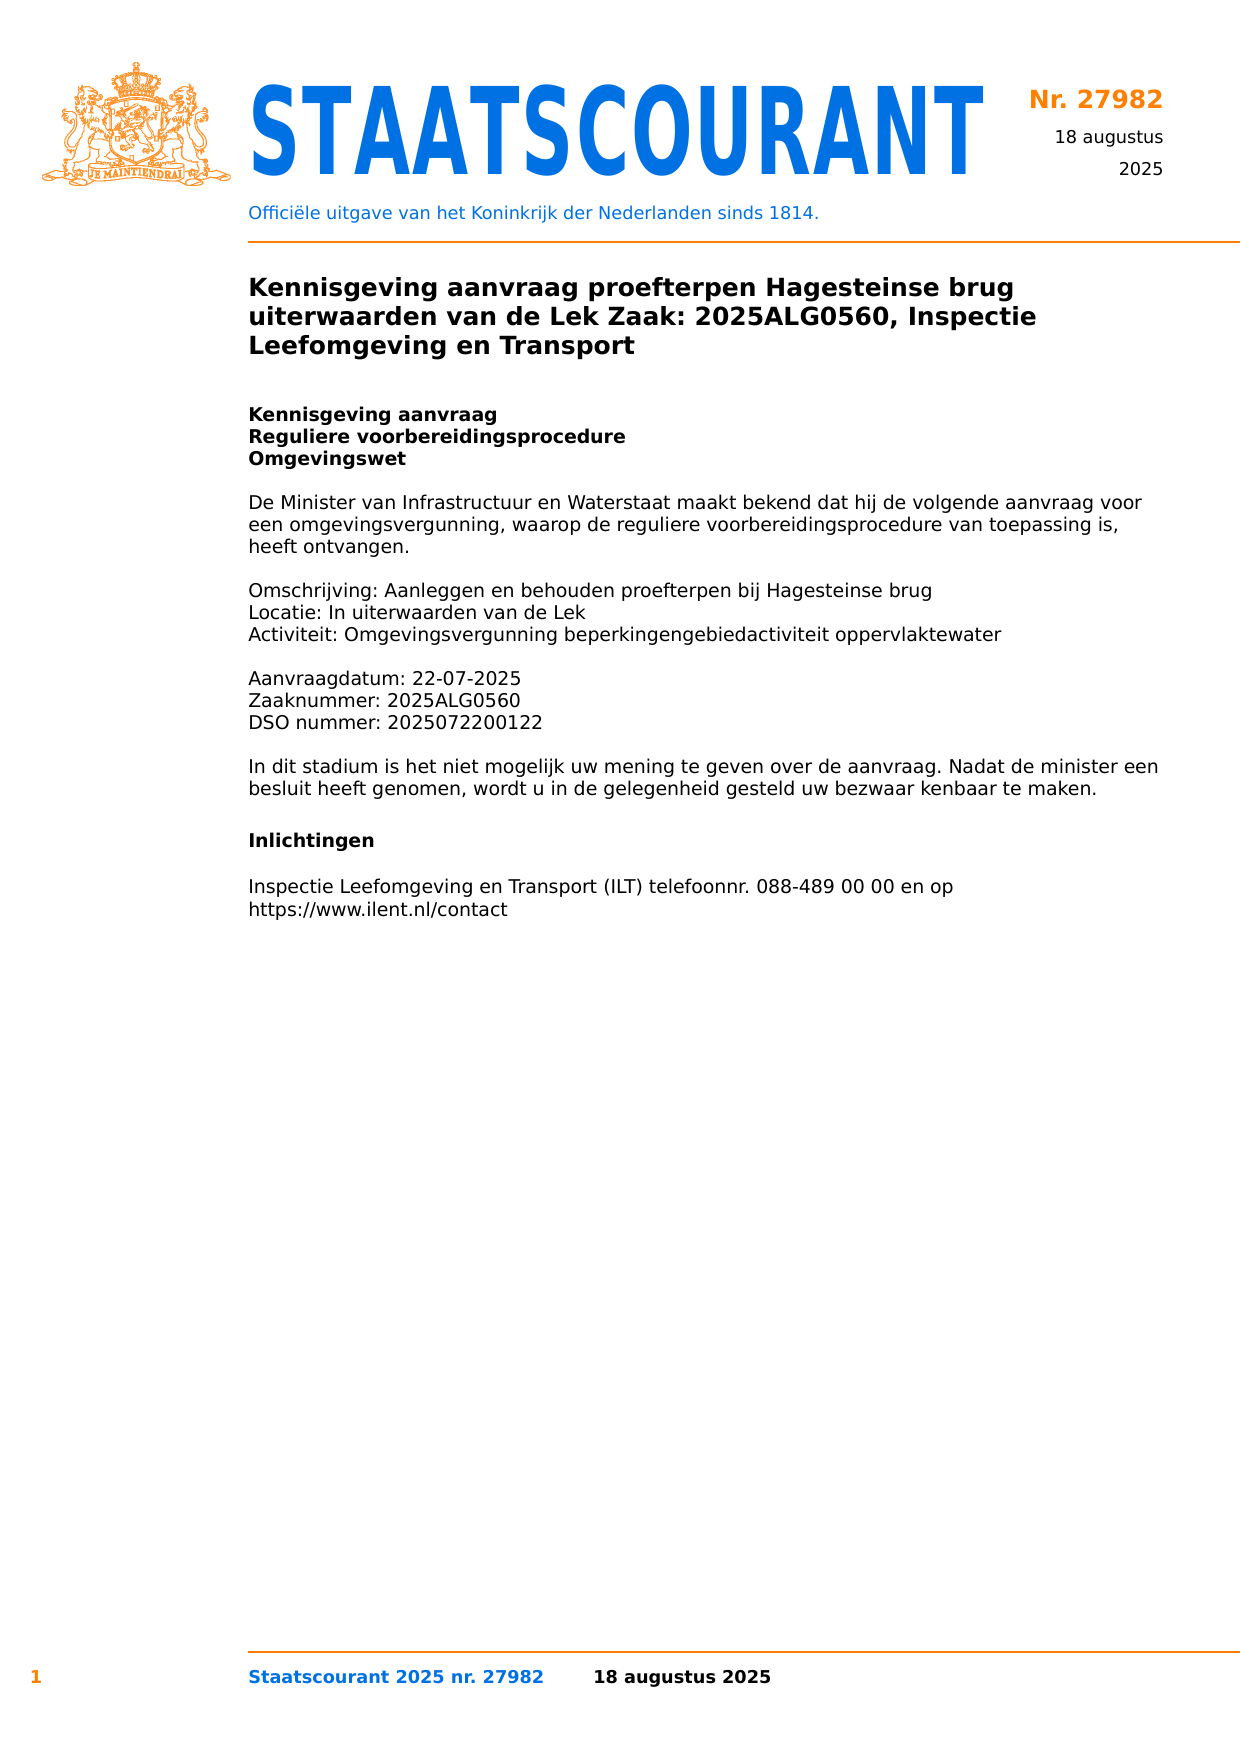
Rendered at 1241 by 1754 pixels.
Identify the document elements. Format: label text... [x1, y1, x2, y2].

subtitle Inlichtingen [248, 829, 1163, 851]
text Activiteit: Omgevingsvergunning beperkingengebiedactiviteit oppervlaktewater [248, 624, 1163, 646]
picture [41, 62, 231, 186]
text In dit stadium is het niet mogelijk uw mening te geven over de aanvraag. Nadat de minister een besluit heeft genomen, wordt u in de gelegenheid gesteld uw bezwaar kenbaar te maken. [248, 756, 1163, 799]
text DSO nummer: 2025072200122 [248, 712, 1163, 734]
table_header [25, 62, 248, 241]
table_header Nr. 27982 [998, 62, 1240, 121]
table_cell 2025 [998, 153, 1240, 203]
text Inspectie Leefomgeving en Transport (ILT) telefoonnr. 088-489 00 00 en op https://www.ilent.nl/contact [248, 876, 1163, 920]
text Reguliere voorbereidingsprocedure [248, 426, 1163, 448]
text Kennisgeving aanvraag [248, 404, 1163, 426]
table_header STAATSCOURANT [248, 62, 998, 203]
table_cell Officiële uitgave van het Koninkrijk der Nederlanden sinds 1814. [248, 203, 1240, 241]
text Aanvraagdatum: 22-07-2025 [248, 668, 1163, 690]
text Omschrijving: Aanleggen en behouden proefterpen bij Hagesteinse brug [248, 580, 1163, 602]
text Zaaknummer: 2025ALG0560 [248, 690, 1163, 712]
subtitle Kennisgeving aanvraag proefterpen Hagesteinse brug uiterwaarden van de Lek Zaak: 2025ALG0560, Inspectie Leefomgeving en Transport [248, 273, 1163, 361]
table_cell 18 augustus [998, 121, 1240, 153]
text Locatie: In uiterwaarden van de Lek [248, 602, 1163, 624]
text Omgevingswet [248, 448, 1163, 470]
text De Minister van Infrastructuur en Waterstaat maakt bekend dat hij de volgende aanvraag voor een omgevingsvergunning, waarop de reguliere voorbereidingsprocedure van toepassing is, heeft ontvangen. [248, 492, 1163, 558]
